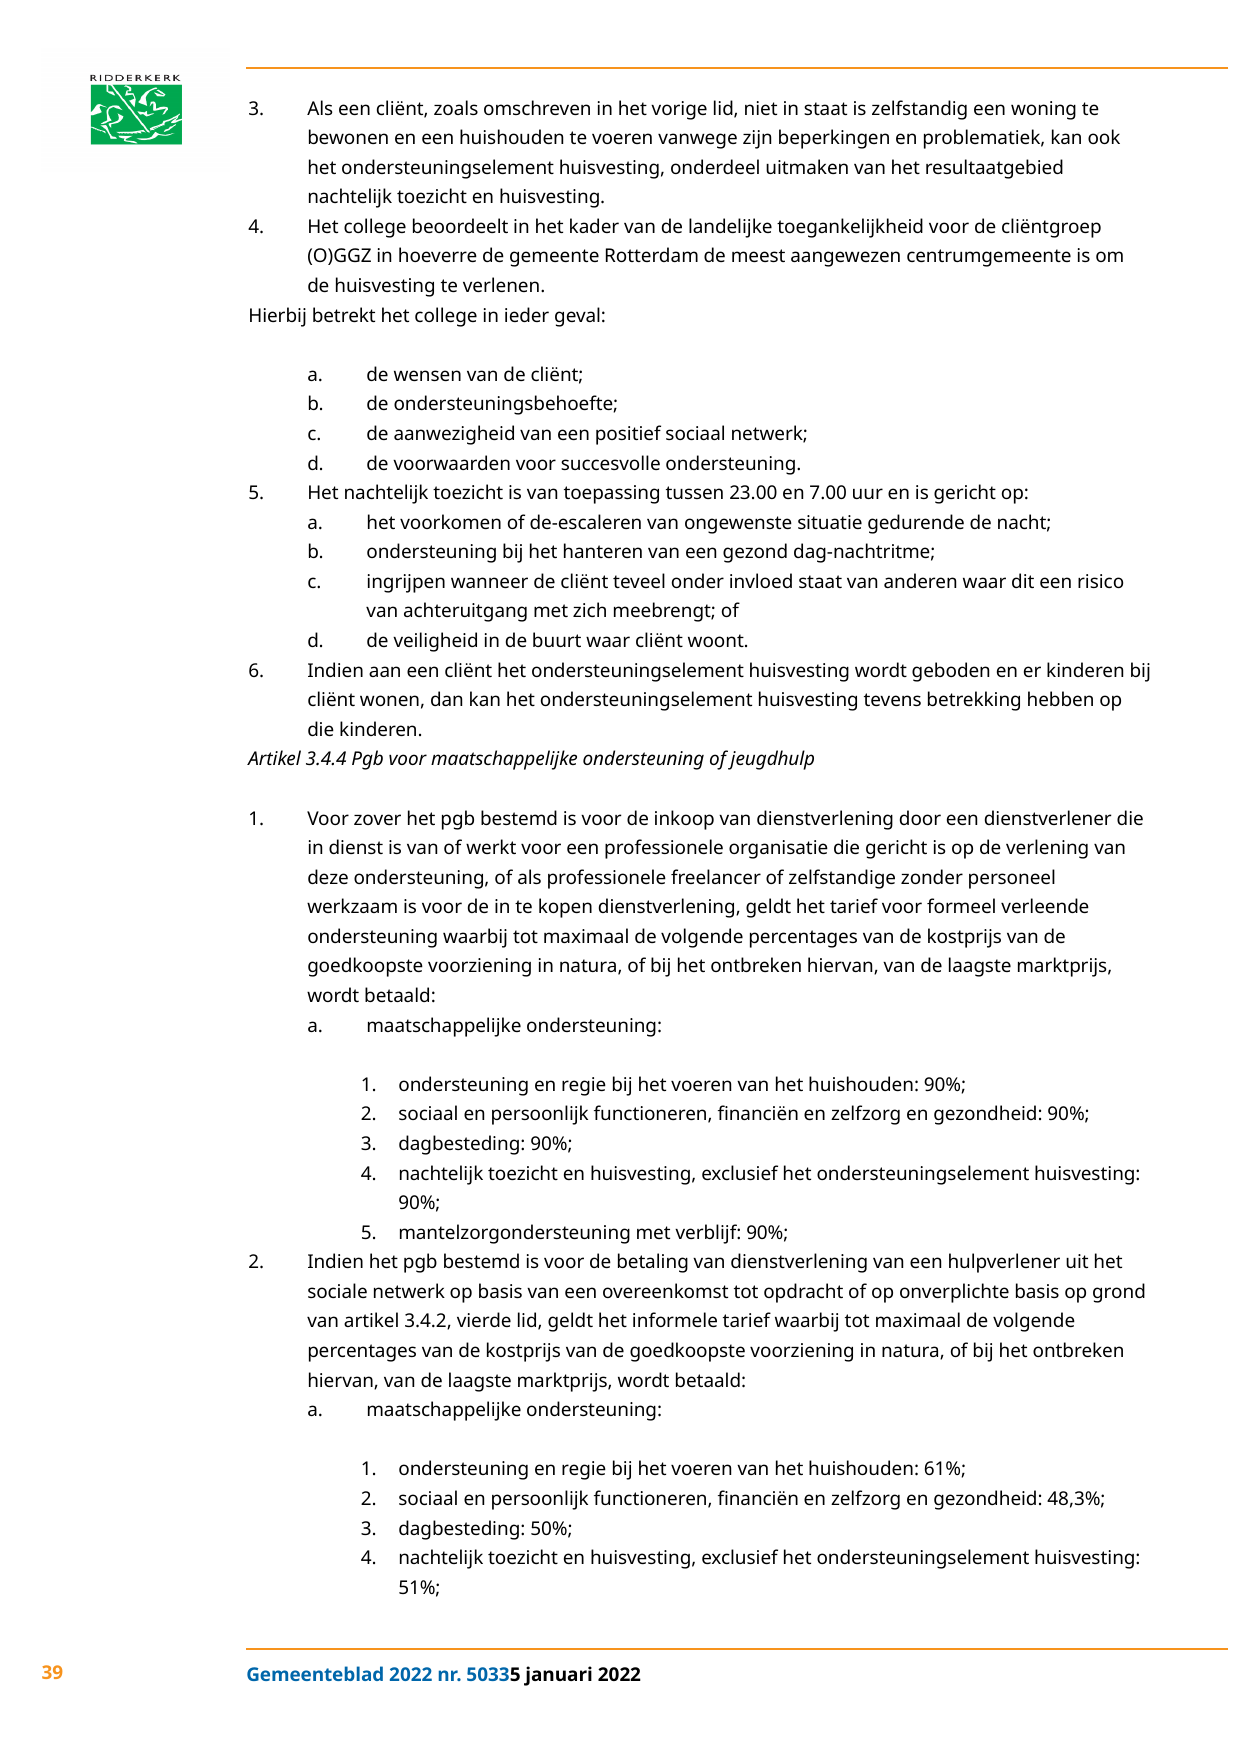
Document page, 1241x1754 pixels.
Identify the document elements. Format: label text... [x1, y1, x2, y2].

list mantelzorgondersteuning met verblijf: 90%; [361, 1219, 1152, 1245]
list de wensen van de cliënt; [307, 361, 1152, 387]
list de aanwezigheid van een positief sociaal netwerk; [307, 420, 1152, 446]
text Hierbij betrekt het college in ieder geval: [248, 302, 1152, 328]
list nachtelijk toezicht en huisvesting, exclusief het ondersteuningselement huisvesting: 90%; [361, 1160, 1152, 1215]
list sociaal en persoonlijk functioneren, financiën en zelfzorg en gezondheid: 48,3%; [361, 1485, 1152, 1511]
list de ondersteuningsbehoefte; [307, 391, 1152, 416]
list nachtelijk toezicht en huisvesting, exclusief het ondersteuningselement huisvesting: 51%; [361, 1544, 1152, 1600]
list sociaal en persoonlijk functioneren, financiën en zelfzorg en gezondheid: 90%; [361, 1101, 1152, 1126]
list Indien aan een cliënt het ondersteuningselement huisvesting wordt geboden en er kinderen bij cliënt wonen, dan kan het ondersteuningselement huisvesting tevens betrekking hebben op die kinderen. [248, 657, 1152, 742]
list ondersteuning bij het hanteren van een gezond dag-nachtritme; [307, 538, 1152, 564]
list Het college beoordeelt in het kader van de landelijke toegankelijkheid voor de cliëntgroep (O)GGZ in hoeverre de gemeente Rotterdam de meest aangewezen centrumgemeente is om de huisvesting te verlenen. [248, 213, 1152, 298]
list Voor zover het pgb bestemd is voor de inkoop van dienstverlening door een dienstverlener die in dienst is van of werkt voor een professionele organisatie die gericht is op de verlening van deze ondersteuning, of als professionele freelancer of zelfstandige zonder personeel werkzaam is voor de in te kopen dienstverlening, geldt het tarief voor formeel verleende ondersteuning waarbij tot maximaal de volgende percentages van de kostprijs van de goedkoopste voorziening in natura, of bij het ontbreken hiervan, van de laagste marktprijs, wordt betaald: [248, 805, 1152, 1008]
list Indien het pgb bestemd is voor de betaling van dienstverlening van een hulpverlener uit het sociale netwerk op basis van een overeenkomst tot opdracht of op onverplichte basis op grond van artikel 3.4.2, vierde lid, geldt het informele tarief waarbij tot maximaal de volgende percentages van de kostprijs van de goedkoopste voorziening in natura, of bij het ontbreken hiervan, van de laagste marktprijs, wordt betaald: [248, 1248, 1152, 1393]
list ingrijpen wanneer de cliënt teveel onder invloed staat van anderen waar dit een risico van achteruitgang met zich meebrengt; of [307, 568, 1152, 623]
list ondersteuning en regie bij het voeren van het huishouden: 61%; [361, 1456, 1152, 1481]
list dagbesteding: 90%; [361, 1130, 1152, 1156]
picture [41, 47, 231, 172]
list maatschappelijke ondersteuning: [307, 1396, 1152, 1422]
list de veiligheid in de buurt waar cliënt woont. [307, 627, 1152, 653]
text Artikel 3.4.4 Pgb voor maatschappelijke ondersteuning of jeugdhulp [248, 746, 1152, 771]
list het voorkomen of de-escaleren van ongewenste situatie gedurende de nacht; [307, 509, 1152, 535]
list maatschappelijke ondersteuning: [307, 1012, 1152, 1038]
list de voorwaarden voor succesvolle ondersteuning. [307, 450, 1152, 476]
list Als een cliënt, zoals omschreven in het vorige lid, niet in staat is zelfstandig een woning te bewonen en een huishouden te voeren vanwege zijn beperkingen en problematiek, kan ook het ondersteuningselement huisvesting, onderdeel uitmaken van het resultaatgebied nachtelijk toezicht en huisvesting. [248, 95, 1152, 209]
list dagbesteding: 50%; [361, 1515, 1152, 1541]
list Het nachtelijk toezicht is van toepassing tussen 23.00 en 7.00 uur en is gericht op: [248, 479, 1152, 505]
list ondersteuning en regie bij het voeren van het huishouden: 90%; [361, 1071, 1152, 1097]
